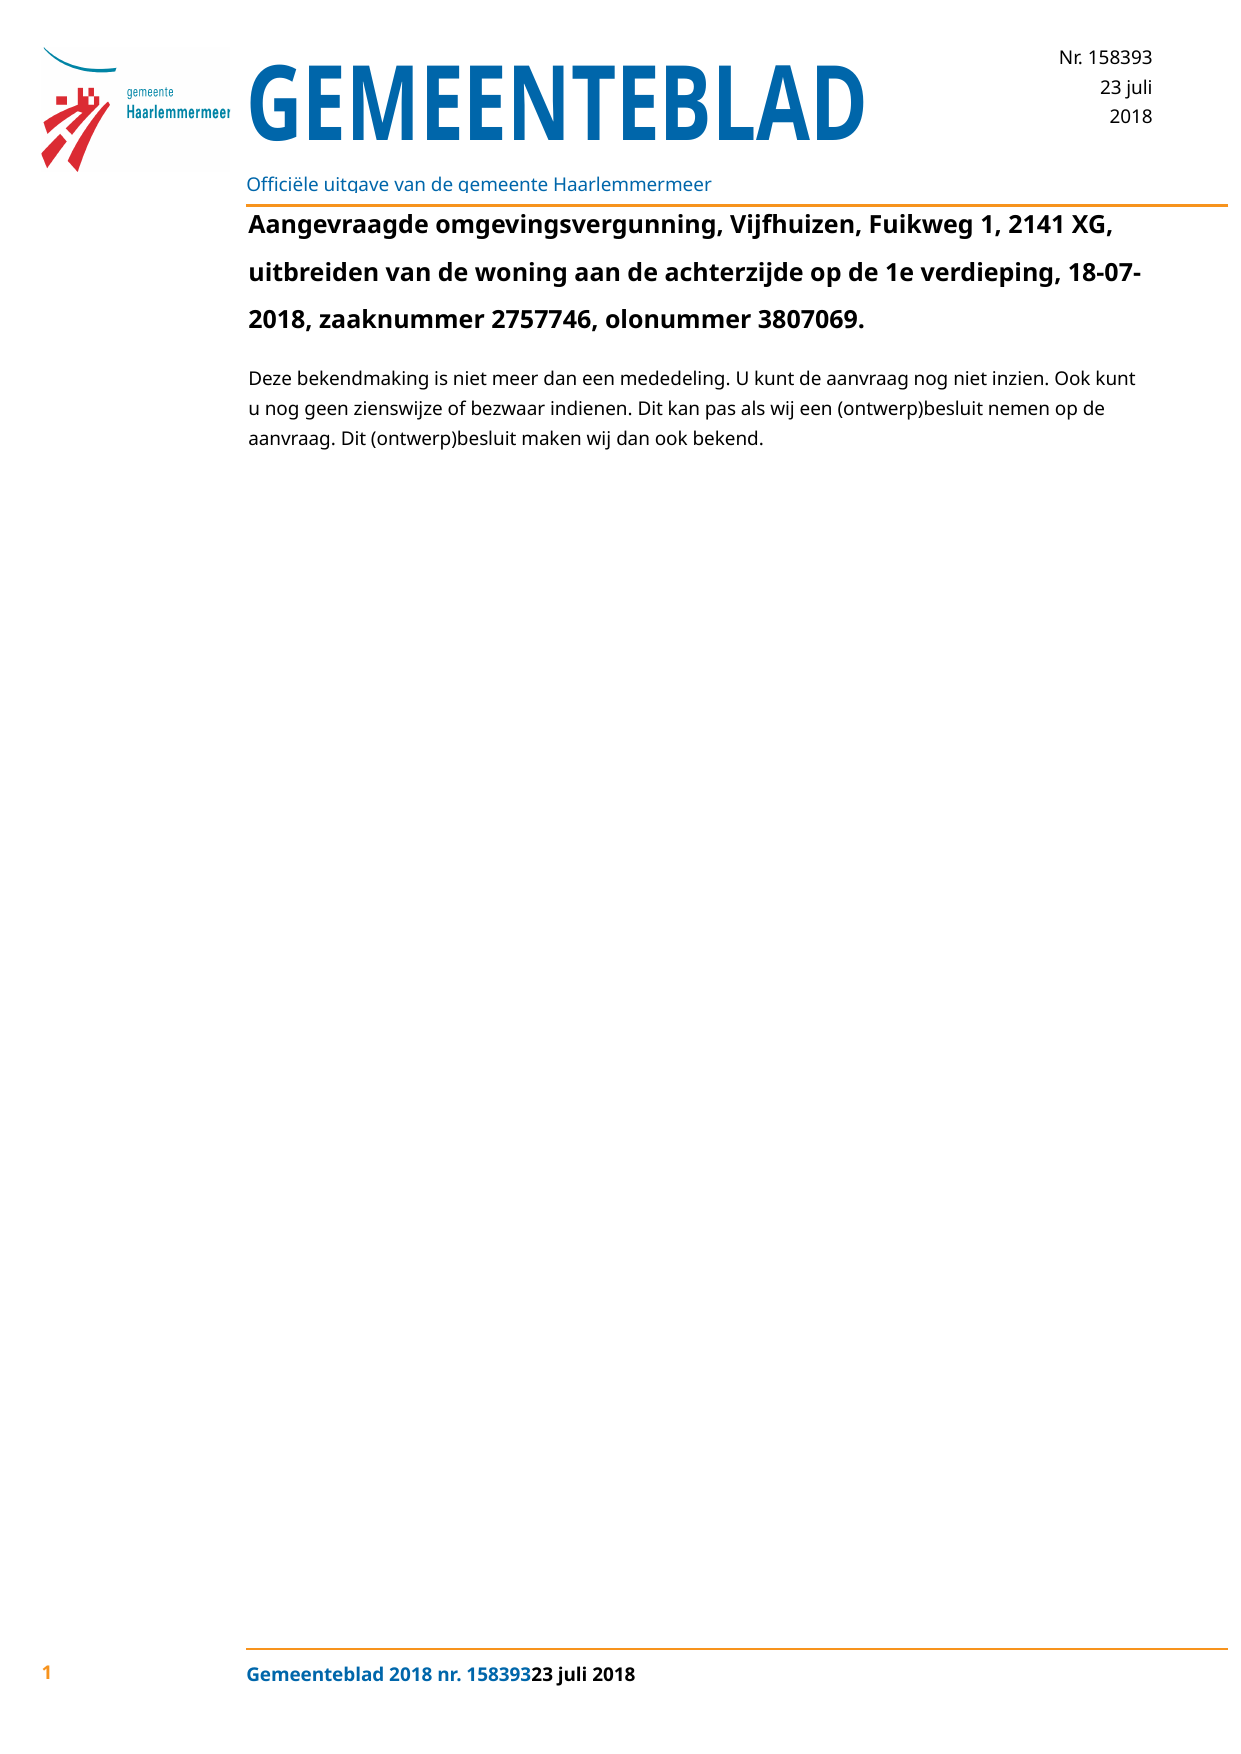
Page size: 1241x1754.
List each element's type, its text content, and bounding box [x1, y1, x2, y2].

text Deze bekendmaking is niet meer dan een mededeling. U kunt de aanvraag nog niet inzien. Ook kunt u nog geen zienswijze of bezwaar indienen. Dit kan pas als wij een (ontwerp)besluit nemen op de aanvraag. Dit (ontwerp)besluit maken wij dan ook bekend. [248, 366, 1152, 450]
text Aangevraagde omgevingsvergunning, Vijfhuizen, Fuikweg 1, 2141 XG, uitbreiden van de woning aan de achterzijde op de 1e verdieping, 18-07-2018, zaaknummer 2757746, olonummer 3807069. [248, 207, 1152, 336]
picture [41, 47, 231, 172]
